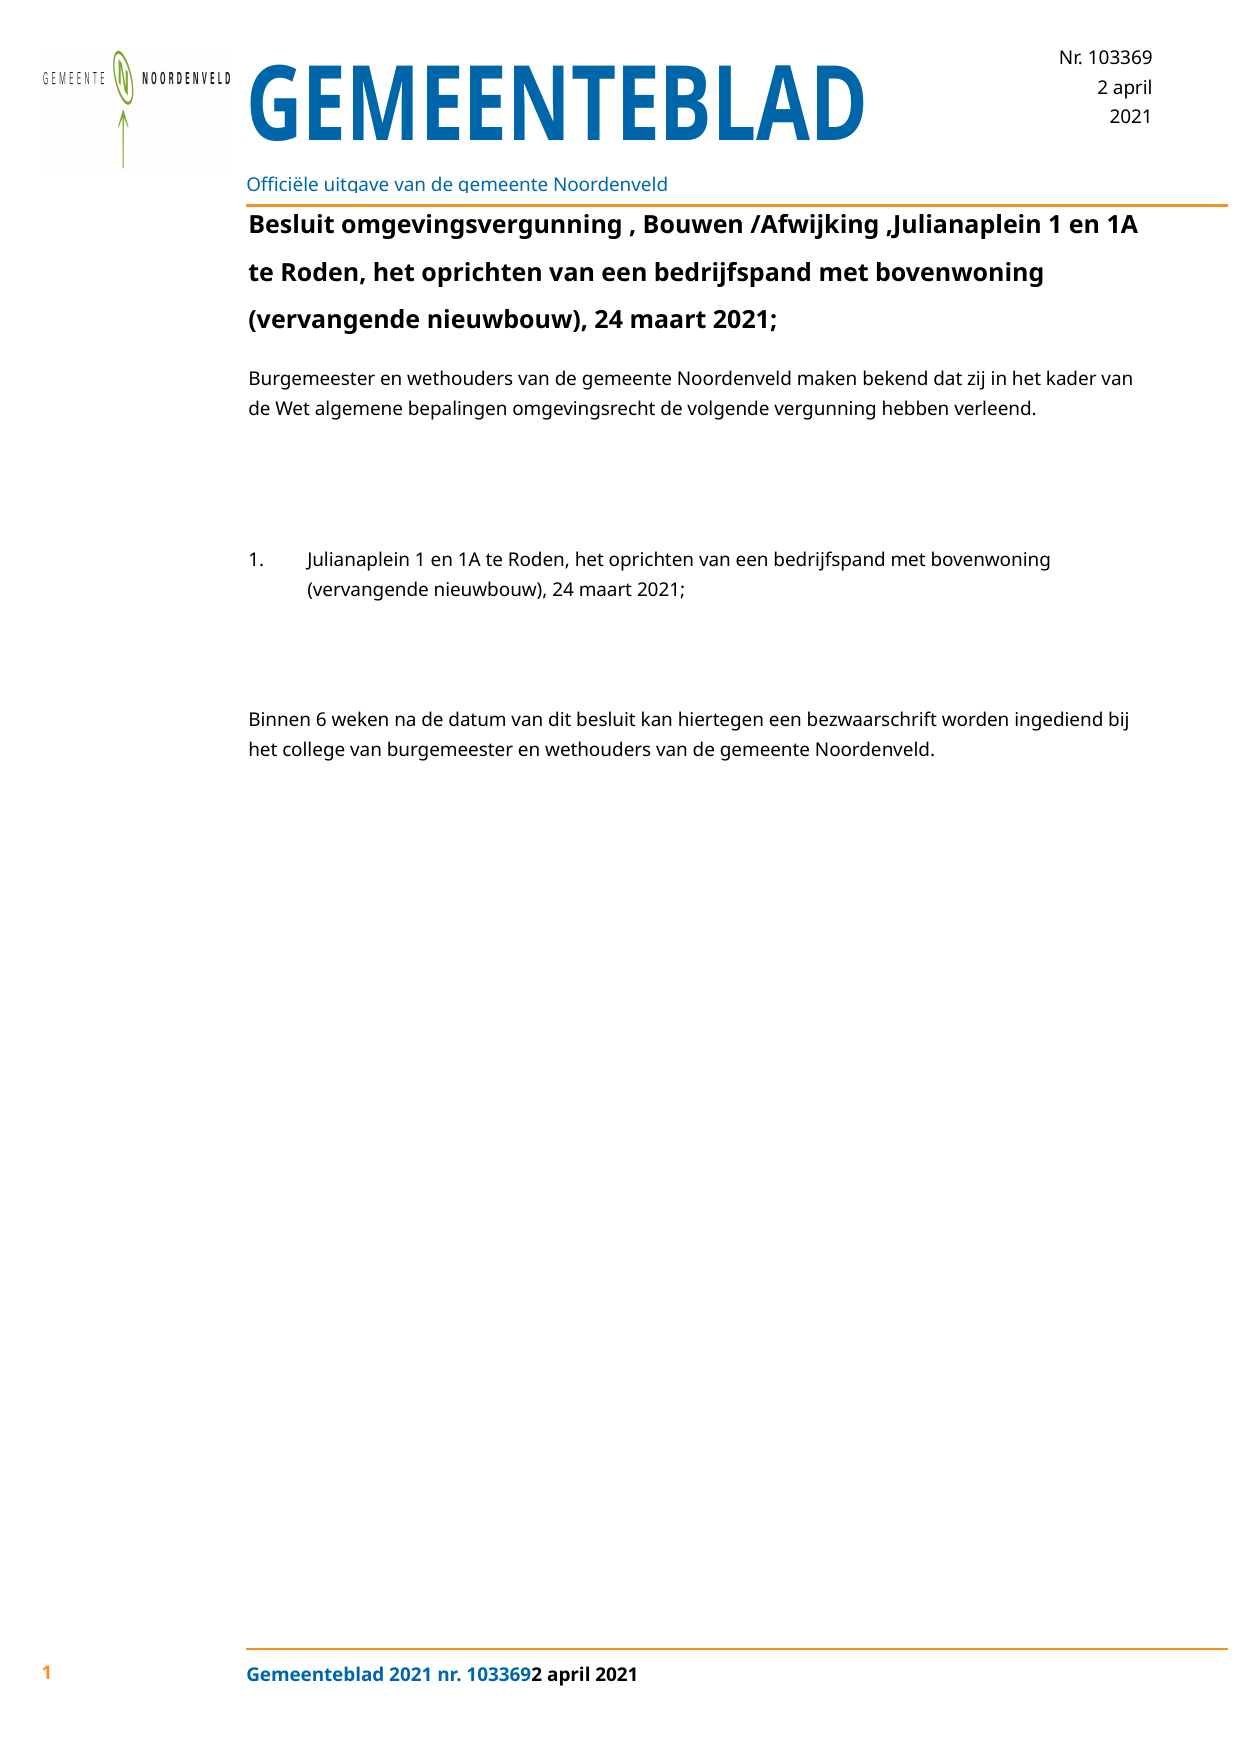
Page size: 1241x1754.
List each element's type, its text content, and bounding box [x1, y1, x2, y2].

picture [41, 47, 231, 172]
text Burgemeester en wethouders van de gemeente Noordenveld maken bekend dat zij in het kader van de Wet algemene bepalingen omgevingsrecht de volgende vergunning hebben verleend. [248, 366, 1152, 421]
text Binnen 6 weken na de datum van dit besluit kan hiertegen een bezwaarschrift worden ingediend bij het college van burgemeester en wethouders van de gemeente Noordenveld. [248, 706, 1152, 762]
text Besluit omgevingsvergunning , Bouwen /Afwijking ,Julianaplein 1 en 1A te Roden, het oprichten van een bedrijfspand met bovenwoning (vervangende nieuwbouw), 24 maart 2021; [248, 207, 1152, 336]
list Julianaplein 1 en 1A te Roden, het oprichten van een bedrijfspand met bovenwoning (vervangende nieuwbouw), 24 maart 2021; [248, 546, 1152, 602]
